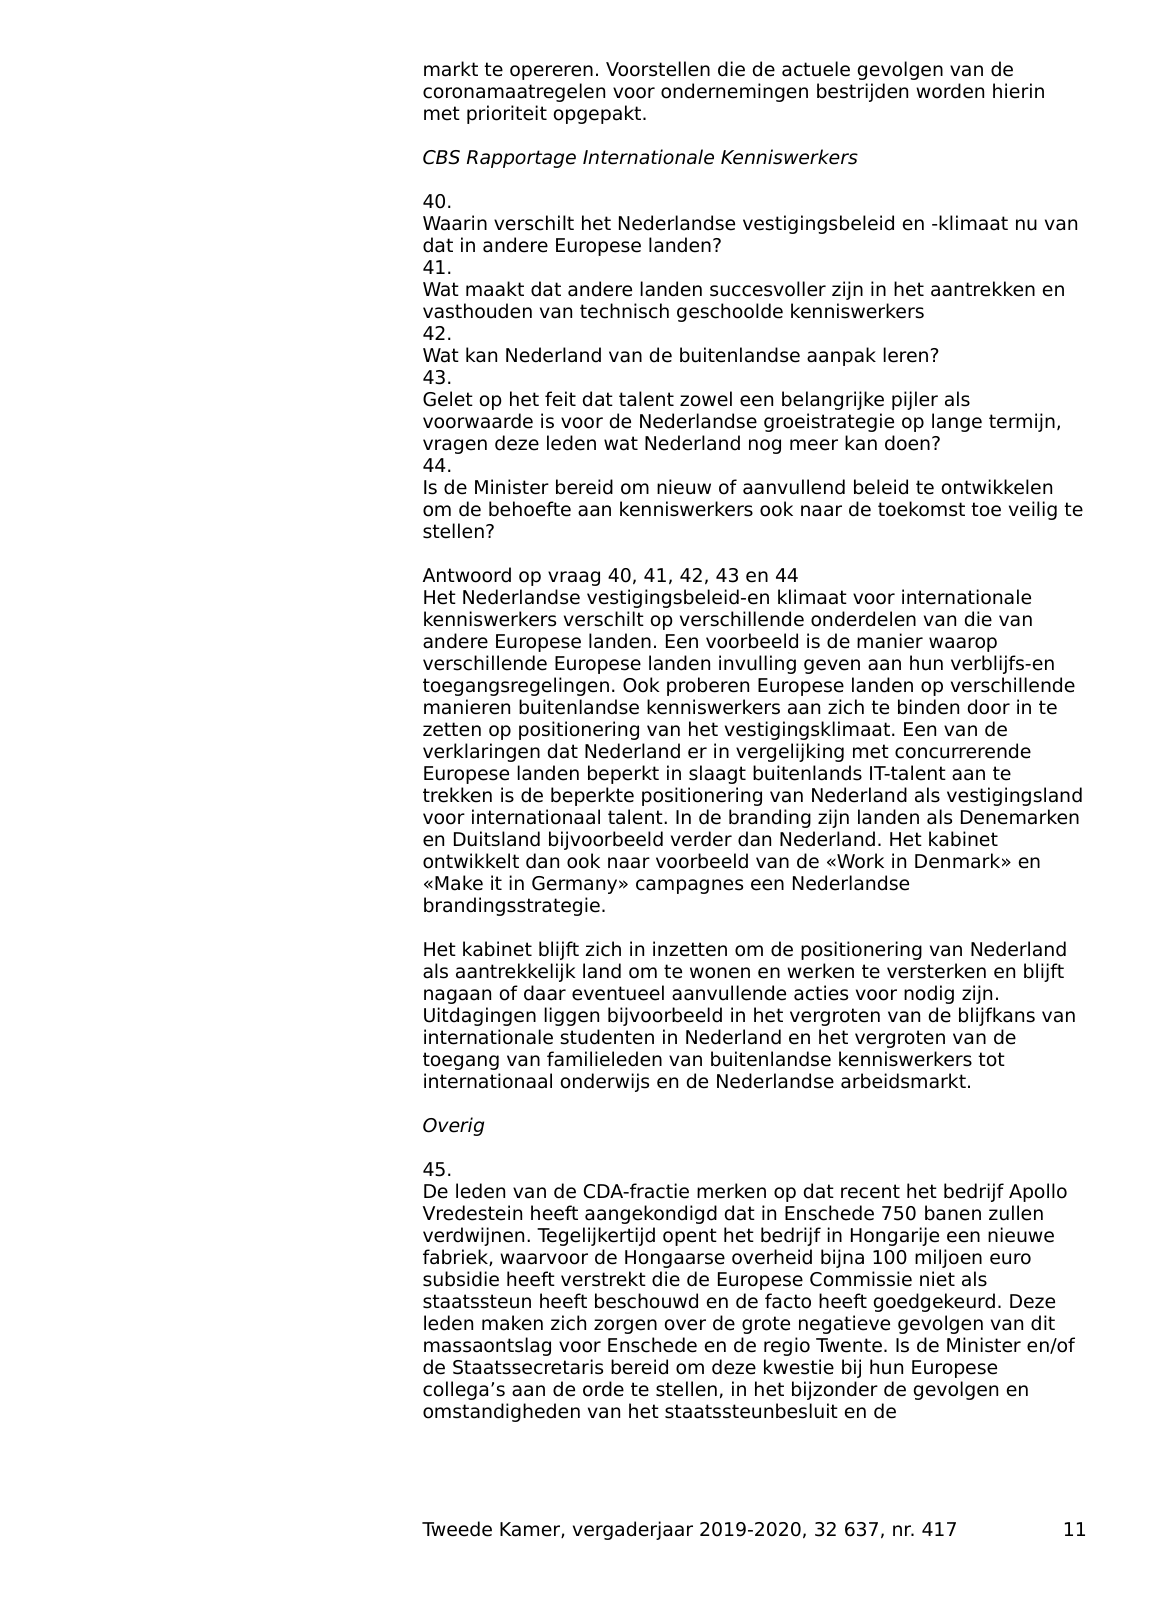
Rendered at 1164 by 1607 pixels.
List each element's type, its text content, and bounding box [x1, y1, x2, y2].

text 45. [422, 1159, 1087, 1181]
text Is de Minister bereid om nieuw of aanvullend beleid te ontwikkelen om de behoefte aan kenniswerkers ook naar de toekomst toe veilig te stellen? [422, 477, 1087, 543]
text 44. [422, 455, 1087, 477]
text De leden van de CDA-fractie merken op dat recent het bedrijf Apollo Vredestein heeft aangekondigd dat in Enschede 750 banen zullen verdwijnen. Tegelijkertijd opent het bedrijf in Hongarije een nieuwe fabriek, waarvoor de Hongaarse overheid bijna 100 miljoen euro subsidie heeft verstrekt die de Europese Commissie niet als staatssteun heeft beschouwd en de facto heeft goedgekeurd. Deze leden maken zich zorgen over de grote negatieve gevolgen van dit massaontslag voor Enschede en de regio Twente. Is de Minister en/of de Staatssecretaris bereid om deze kwestie bij hun Europese collega’s aan de orde te stellen, in het bijzonder de gevolgen en omstandigheden van het staatssteunbesluit en de [422, 1181, 1087, 1423]
subtitle Overig [422, 1115, 1087, 1137]
text Wat kan Nederland van de buitenlandse aanpak leren? [422, 345, 1087, 367]
text 43. [422, 367, 1087, 389]
text Het kabinet blijft zich in inzetten om de positionering van Nederland als aantrekkelijk land om te wonen en werken te versterken en blijft nagaan of daar eventueel aanvullende acties voor nodig zijn. Uitdagingen liggen bijvoorbeeld in het vergroten van de blijfkans van internationale studenten in Nederland en het vergroten van de toegang van familieleden van buitenlandse kenniswerkers tot internationaal onderwijs en de Nederlandse arbeidsmarkt. [422, 939, 1087, 1093]
text Antwoord op vraag 40, 41, 42, 43 en 44 [422, 565, 1087, 587]
text 42. [422, 323, 1087, 345]
text Het Nederlandse vestigingsbeleid-en klimaat voor internationale kenniswerkers verschilt op verschillende onderdelen van die van andere Europese landen. Een voorbeeld is de manier waarop verschillende Europese landen invulling geven aan hun verblijfs-en toegangsregelingen. Ook proberen Europese landen op verschillende manieren buitenlandse kenniswerkers aan zich te binden door in te zetten op positionering van het vestigingsklimaat. Een van de verklaringen dat Nederland er in vergelijking met concurrerende Europese landen beperkt in slaagt buitenlands IT-talent aan te trekken is de beperkte positionering van Nederland als vestigingsland voor internationaal talent. In de branding zijn landen als Denemarken en Duitsland bijvoorbeeld verder dan Nederland. Het kabinet ontwikkelt dan ook naar voorbeeld van de «Work in Denmark» en «Make it in Germany» campagnes een Nederlandse brandingsstrategie. [422, 587, 1087, 917]
text 40. [422, 191, 1087, 213]
text Wat maakt dat andere landen succesvoller zijn in het aantrekken en vasthouden van technisch geschoolde kenniswerkers [422, 279, 1087, 323]
subtitle CBS Rapportage Internationale Kenniswerkers [422, 147, 1087, 169]
text Waarin verschilt het Nederlandse vestigingsbeleid en -klimaat nu van dat in andere Europese landen? [422, 213, 1087, 257]
text 41. [422, 257, 1087, 279]
text markt te opereren. Voorstellen die de actuele gevolgen van de coronamaatregelen voor ondernemingen bestrijden worden hierin met prioriteit opgepakt. [422, 59, 1087, 125]
text Gelet op het feit dat talent zowel een belangrijke pijler als voorwaarde is voor de Nederlandse groeistrategie op lange termijn, vragen deze leden wat Nederland nog meer kan doen? [422, 389, 1087, 455]
